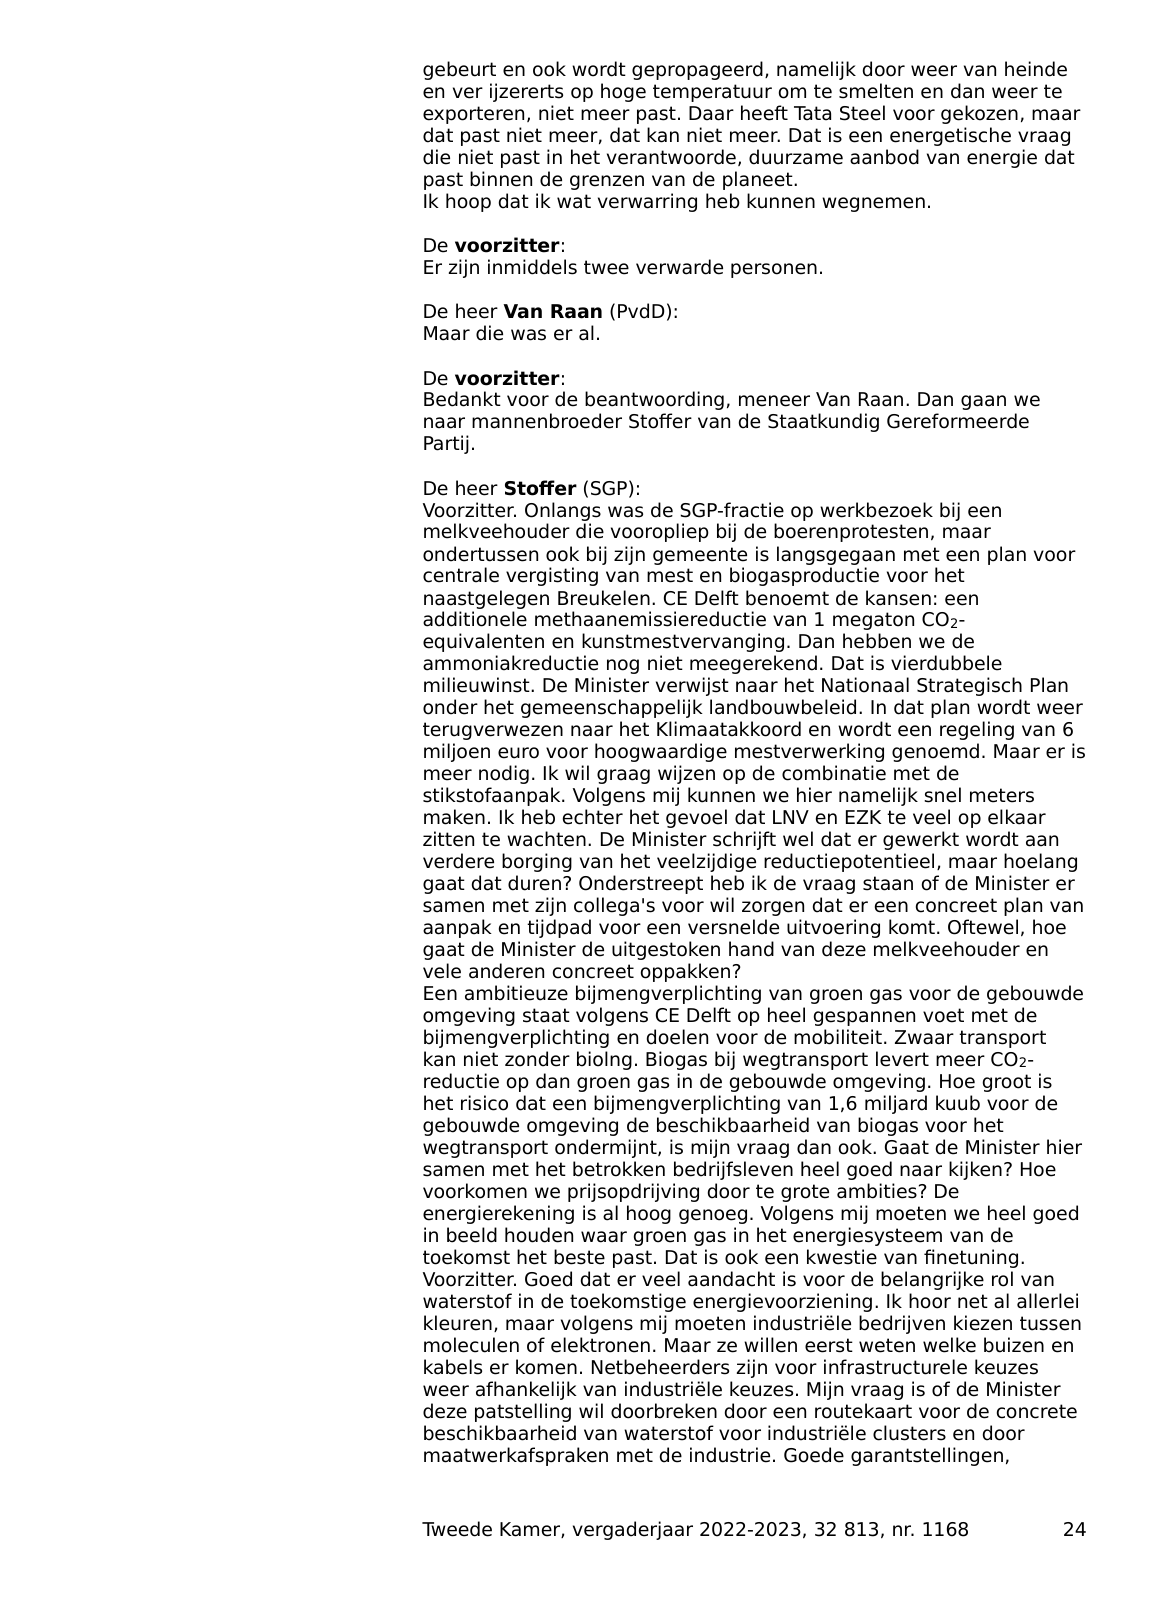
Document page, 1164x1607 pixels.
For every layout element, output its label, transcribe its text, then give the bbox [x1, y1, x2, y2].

text Een ambitieuze bijmengverplichting van groen gas voor de gebouwde omgeving staat volgens CE Delft op heel gespannen voet met de bijmengverplichting en doelen voor de mobiliteit. Zwaar transport kan niet zonder biolng. Biogas bij wegtransport levert meer CO2-reductie op dan groen gas in de gebouwde omgeving. Hoe groot is het risico dat een bijmengverplichting van 1,6 miljard kuub voor de gebouwde omgeving de beschikbaarheid van biogas voor het wegtransport ondermijnt, is mijn vraag dan ook. Gaat de Minister hier samen met het betrokken bedrijfsleven heel goed naar kijken? Hoe voorkomen we prijsopdrijving door te grote ambities? De energierekening is al hoog genoeg. Volgens mij moeten we heel goed in beeld houden waar groen gas in het energiesysteem van de toekomst het beste past. Dat is ook een kwestie van finetuning. [422, 983, 1087, 1269]
text gebeurt en ook wordt gepropageerd, namelijk door weer van heinde en ver ijzererts op hoge temperatuur om te smelten en dan weer te exporteren, niet meer past. Daar heeft Tata Steel voor gekozen, maar dat past niet meer, dat kan niet meer. Dat is een energetische vraag die niet past in het verantwoorde, duurzame aanbod van energie dat past binnen de grenzen van de planeet. [422, 59, 1087, 191]
text Voorzitter. Onlangs was de SGP-fractie op werkbezoek bij een melkveehouder die vooropliep bij de boerenprotesten, maar ondertussen ook bij zijn gemeente is langsgegaan met een plan voor centrale vergisting van mest en biogasproductie voor het naastgelegen Breukelen. CE Delft benoemt de kansen: een additionele methaanemissiereductie van 1 megaton CO2-equivalenten en kunstmestvervanging. Dan hebben we de ammoniakreductie nog niet meegerekend. Dat is vierdubbele milieuwinst. De Minister verwijst naar het Nationaal Strategisch Plan onder het gemeenschappelijk landbouwbeleid. In dat plan wordt weer terugverwezen naar het Klimaatakkoord en wordt een regeling van 6 miljoen euro voor hoogwaardige mestverwerking genoemd. Maar er is meer nodig. Ik wil graag wijzen op de combinatie met de stikstofaanpak. Volgens mij kunnen we hier namelijk snel meters maken. Ik heb echter het gevoel dat LNV en EZK te veel op elkaar zitten te wachten. De Minister schrijft wel dat er gewerkt wordt aan verdere borging van het veelzijdige reductiepotentieel, maar hoelang gaat dat duren? Onderstreept heb ik de vraag staan of de Minister er samen met zijn collega's voor wil zorgen dat er een concreet plan van aanpak en tijdpad voor een versnelde uitvoering komt. Oftewel, hoe gaat de Minister de uitgestoken hand van deze melkveehouder en vele anderen concreet oppakken? [422, 499, 1087, 983]
text De voorzitter: [422, 235, 1087, 257]
text De voorzitter: [422, 367, 1087, 389]
text Er zijn inmiddels twee verwarde personen. [422, 257, 1087, 279]
text De heer Van Raan (PvdD): [422, 301, 1087, 323]
text Voorzitter. Goed dat er veel aandacht is voor de belangrijke rol van waterstof in de toekomstige energievoorziening. Ik hoor net al allerlei kleuren, maar volgens mij moeten industriële bedrijven kiezen tussen moleculen of elektronen. Maar ze willen eerst weten welke buizen en kabels er komen. Netbeheerders zijn voor infrastructurele keuzes weer afhankelijk van industriële keuzes. Mijn vraag is of de Minister deze patstelling wil doorbreken door een routekaart voor de concrete beschikbaarheid van waterstof voor industriële clusters en door maatwerkafspraken met de industrie. Goede garantstellingen, [422, 1269, 1087, 1467]
text De heer Stoffer (SGP): [422, 477, 1087, 499]
text Bedankt voor de beantwoording, meneer Van Raan. Dan gaan we naar mannenbroeder Stoffer van de Staatkundig Gereformeerde Partij. [422, 389, 1087, 455]
text Ik hoop dat ik wat verwarring heb kunnen wegnemen. [422, 191, 1087, 213]
text Maar die was er al. [422, 323, 1087, 345]
